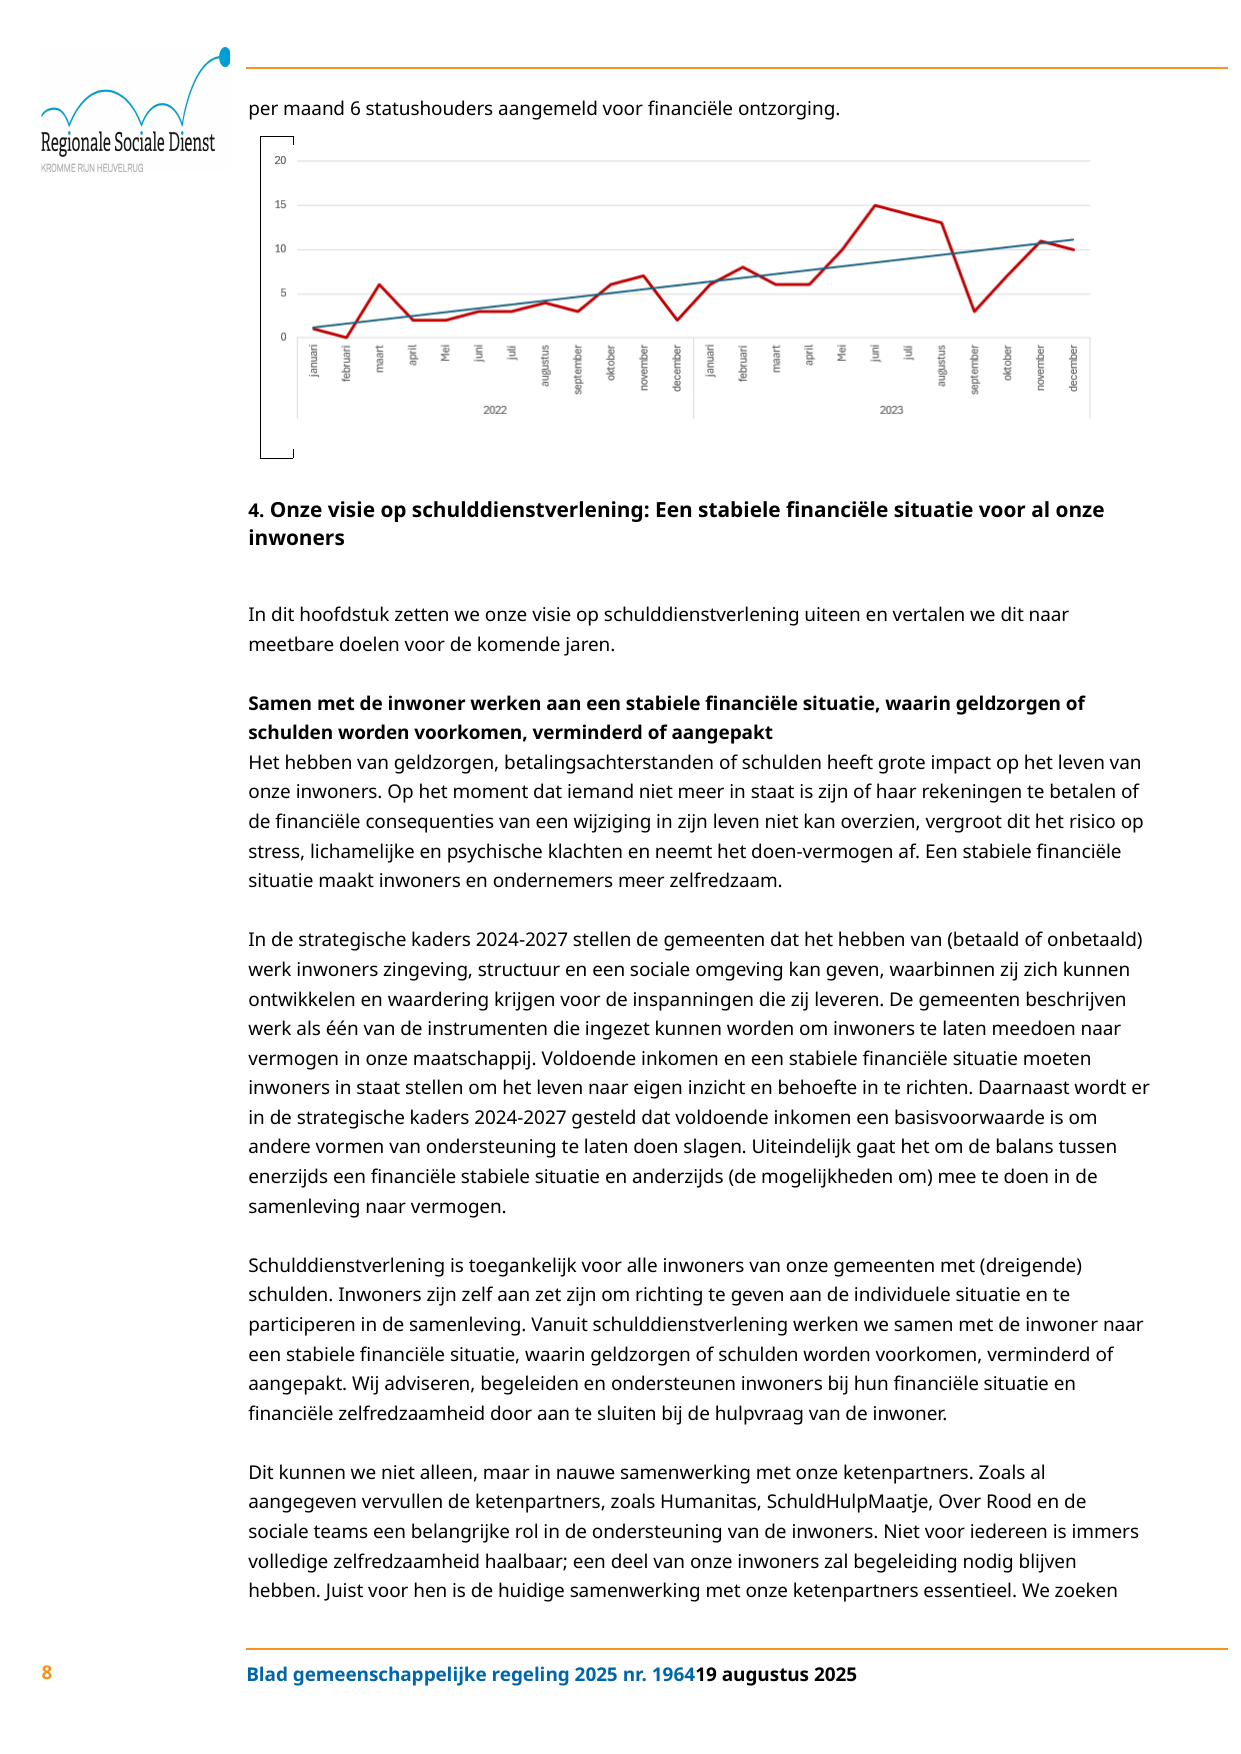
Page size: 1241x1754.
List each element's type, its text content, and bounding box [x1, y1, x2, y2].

text 4. Onze visie op schulddienstverlening: Een stabiele financiële situatie voor al onze inwoners [248, 495, 1152, 552]
text per maand 6 statushouders aangemeld voor financiële ontzorging. [248, 95, 1152, 121]
picture [268, 145, 1096, 449]
text Schulddienstverlening is toegankelijk voor alle inwoners van onze gemeenten met (dreigende) schulden. Inwoners zijn zelf aan zet zijn om richting te geven aan de individuele situatie en te participeren in de samenleving. Vanuit schulddienstverlening werken we samen met de inwoner naar een stabiele financiële situatie, waarin geldzorgen of schulden worden voorkomen, verminderd of aangepakt. Wij adviseren, begeleiden en ondersteunen inwoners bij hun financiële situatie en financiële zelfredzaamheid door aan te sluiten bij de hulpvraag van de inwoner. [248, 1252, 1152, 1426]
text Dit kunnen we niet alleen, maar in nauwe samenwerking met onze ketenpartners. Zoals al aangegeven vervullen de ketenpartners, zoals Humanitas, SchuldHulpMaatje, Over Rood en de sociale teams een belangrijke rol in de ondersteuning van de inwoners. Niet voor iedereen is immers volledige zelfredzaamheid haalbaar; een deel van onze inwoners zal begeleiding nodig blijven hebben. Juist voor hen is de huidige samenwerking met onze ketenpartners essentieel. We zoeken [248, 1459, 1152, 1603]
text Het hebben van geldzorgen, betalingsachterstanden of schulden heeft grote impact op het leven van onze inwoners. Op het moment dat iemand niet meer in staat is zijn of haar rekeningen te betalen of de financiële consequenties van een wijziging in zijn leven niet kan overzien, vergroot dit het risico op stress, lichamelijke en psychische klachten en neemt het doen-vermogen af. Een stabiele financiële situatie maakt inwoners en ondernemers meer zelfredzaam. [248, 749, 1152, 893]
picture [41, 47, 231, 172]
text Samen met de inwoner werken aan een stabiele financiële situatie, waarin geldzorgen of schulden worden voorkomen, verminderd of aangepakt [248, 690, 1152, 745]
text In dit hoofdstuk zetten we onze visie op schulddienstverlening uiteen en vertalen we dit naar meetbare doelen voor de komende jaren. [248, 601, 1152, 657]
text In de strategische kaders 2024-2027 stellen de gemeenten dat het hebben van (betaald of onbetaald) werk inwoners zingeving, structuur en een sociale omgeving kan geven, waarbinnen zij zich kunnen ontwikkelen en waardering krijgen voor de inspanningen die zij leveren. De gemeenten beschrijven werk als één van de instrumenten die ingezet kunnen worden om inwoners te laten meedoen naar vermogen in onze maatschappij. Voldoende inkomen en een stabiele financiële situatie moeten inwoners in staat stellen om het leven naar eigen inzicht en behoefte in te richten. Daarnaast wordt er in de strategische kaders 2024-2027 gesteld dat voldoende inkomen een basisvoorwaarde is om andere vormen van ondersteuning te laten doen slagen. Uiteindelijk gaat het om de balans tussen enerzijds een financiële stabiele situatie en anderzijds (de mogelijkheden om) mee te doen in de samenleving naar vermogen. [248, 927, 1152, 1219]
